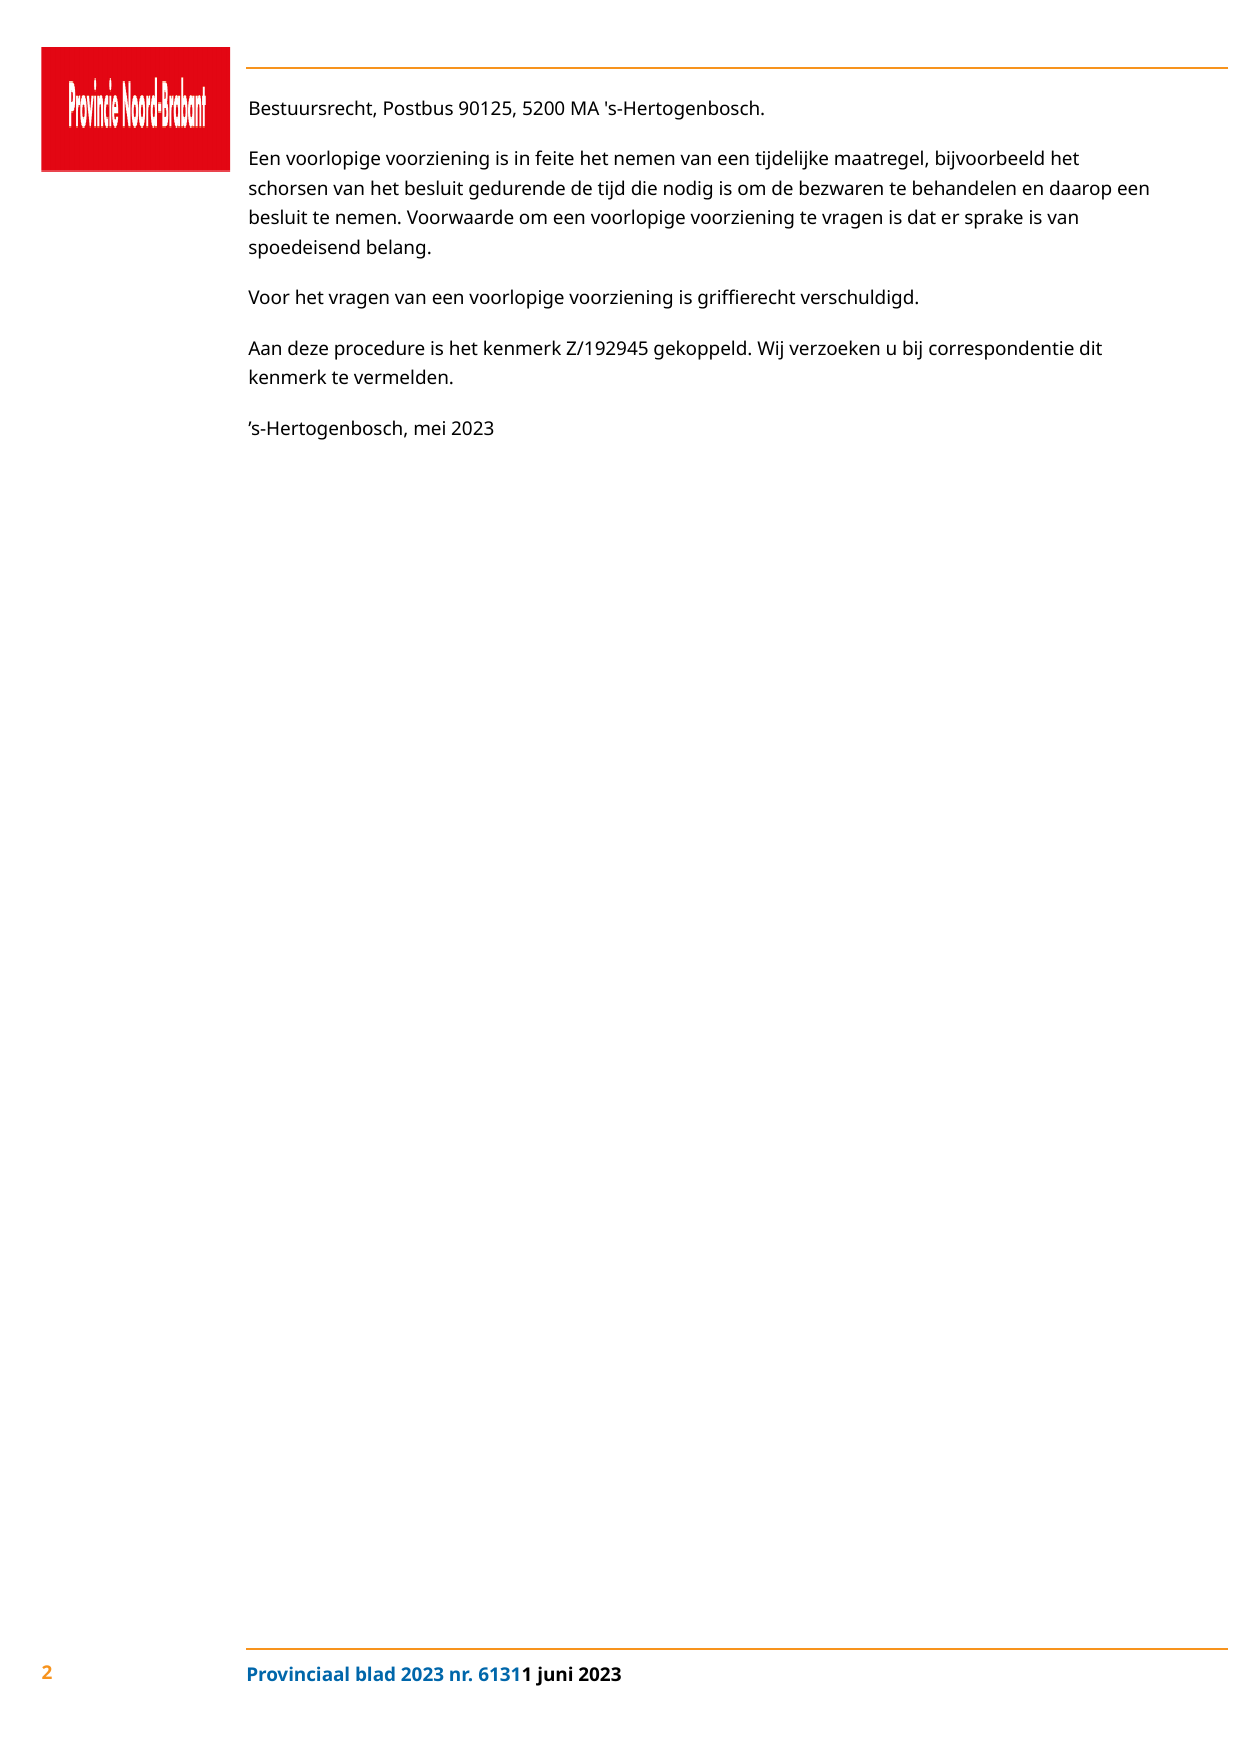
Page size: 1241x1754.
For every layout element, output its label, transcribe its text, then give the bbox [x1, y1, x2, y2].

text ’s-Hertogenbosch, mei 2023 [248, 415, 1152, 441]
picture [41, 47, 231, 172]
text Bestuursrecht, Postbus 90125, 5200 MA 's-Hertogenbosch. [248, 95, 1152, 121]
text Aan deze procedure is het kenmerk Z/192945 gekoppeld. Wij verzoeken u bij correspondentie dit kenmerk te vermelden. [248, 335, 1152, 390]
text Een voorlopige voorziening is in feite het nemen van een tijdelijke maatregel, bijvoorbeeld het schorsen van het besluit gedurende de tijd die nodig is om de bezwaren te behandelen en daarop een besluit te nemen. Voorwaarde om een voorlopige voorziening te vragen is dat er sprake is van spoedeisend belang. [248, 145, 1152, 260]
text Voor het vragen van een voorlopige voorziening is griffierecht verschuldigd. [248, 284, 1152, 310]
